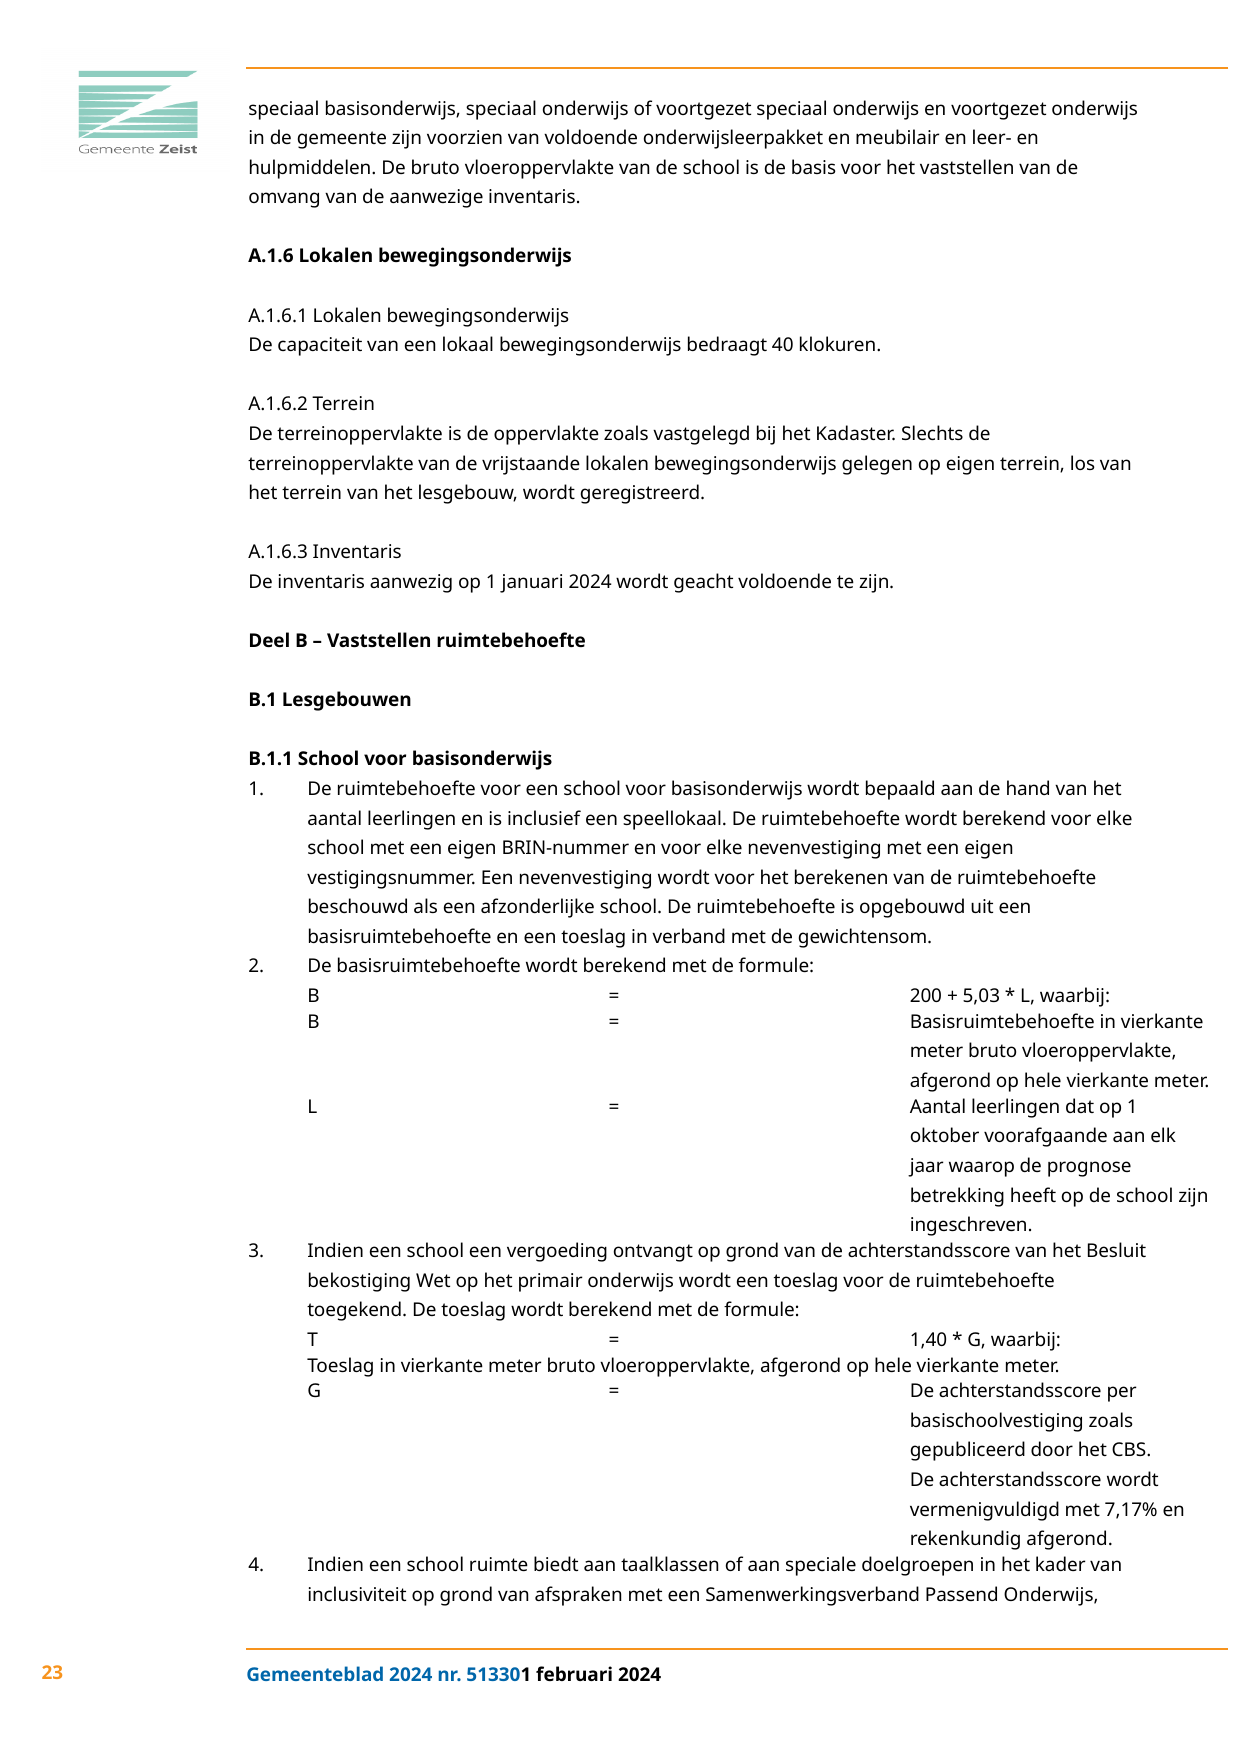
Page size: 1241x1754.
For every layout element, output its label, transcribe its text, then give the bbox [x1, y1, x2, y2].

text De terreinoppervlakte is de oppervlakte zoals vastgelegd bij het Kadaster. Slechts de terreinoppervlakte van de vrijstaande lokalen bewegingsonderwijs gelegen op eigen terrein, los van het terrein van het lesgebouw, wordt geregistreerd. [248, 420, 1152, 505]
list Indien een school een vergoeding ontvangt op grond van de achterstandsscore van het Besluit bekostiging Wet op het primair onderwijs wordt een toeslag voor de ruimtebehoefte toegekend. De toeslag wordt berekend met de formule: [248, 1237, 1152, 1322]
list De basisruimtebehoefte wordt berekend met de formule: [248, 953, 1152, 978]
text A.1.6 Lokalen bewegingsonderwijs [248, 243, 1152, 268]
table_cell Aantal leerlingen dat op 1 oktober voorafgaande aan elk jaar waarop de prognose betrekking heeft op de school zijn ingeschreven. [910, 1093, 1211, 1237]
table_header B [307, 983, 608, 1008]
text A.1.6.1 Lokalen bewegingsonderwijs [248, 302, 1152, 328]
text speciaal basisonderwijs, speciaal onderwijs of voortgezet speciaal onderwijs en voortgezet onderwijs in de gemeente zijn voorzien van voldoende onderwijsleerpakket en meubilair en leer- en hulpmiddelen. De bruto vloeroppervlakte van de school is de basis voor het vaststellen van de omvang van de aanwezige inventaris. [248, 95, 1152, 209]
table_cell B [307, 1008, 608, 1093]
text B.1 Lesgebouwen [248, 686, 1152, 712]
table_cell Basisruimtebehoefte in vierkante meter bruto vloeroppervlakte, afgerond op hele vierkante meter. [910, 1008, 1211, 1093]
table_header = [608, 1326, 909, 1352]
table_cell = [608, 1378, 909, 1551]
text De capaciteit van een lokaal bewegingsonderwijs bedraagt 40 klokuren. [248, 331, 1152, 357]
text De inventaris aanwezig op 1 januari 2024 wordt geacht voldoende te zijn. [248, 568, 1152, 594]
table_cell De achterstandsscore per basischoolvestiging zoals gepubliceerd door het CBS. De achterstandsscore wordt vermenigvuldigd met 7,17% en rekenkundig afgerond. [910, 1378, 1211, 1551]
table_cell G [307, 1378, 608, 1551]
table_cell Toeslag in vierkante meter bruto vloeroppervlakte, afgerond op hele vierkante meter. [307, 1352, 1211, 1377]
table_header T [307, 1326, 608, 1352]
text A.1.6.2 Terrein [248, 391, 1152, 416]
table_cell L [307, 1093, 608, 1237]
list Indien een school ruimte biedt aan taalklassen of aan speciale doelgroepen in het kader van inclusiviteit op grond van afspraken met een Samenwerkingsverband Passend Onderwijs, [248, 1551, 1152, 1607]
table_header 1,40 * G, waarbij: [910, 1326, 1211, 1352]
text Deel B – Vaststellen ruimtebehoefte [248, 627, 1152, 653]
table_header = [608, 983, 909, 1008]
table_cell = [608, 1093, 909, 1237]
table_cell = [608, 1008, 909, 1093]
table_header 200 + 5,03 * L, waarbij: [910, 983, 1211, 1008]
picture [41, 47, 231, 172]
text A.1.6.3 Inventaris [248, 538, 1152, 564]
text B.1.1 School voor basisonderwijs [248, 746, 1152, 771]
list De ruimtebehoefte voor een school voor basisonderwijs wordt bepaald aan de hand van het aantal leerlingen en is inclusief een speellokaal. De ruimtebehoefte wordt berekend voor elke school met een eigen BRIN-nummer en voor elke nevenvestiging met een eigen vestigingsnummer. Een nevenvestiging wordt voor het berekenen van de ruimtebehoefte beschouwd als een afzonderlijke school. De ruimtebehoefte is opgebouwd uit een basisruimtebehoefte en een toeslag in verband met de gewichtensom. [248, 775, 1152, 949]
